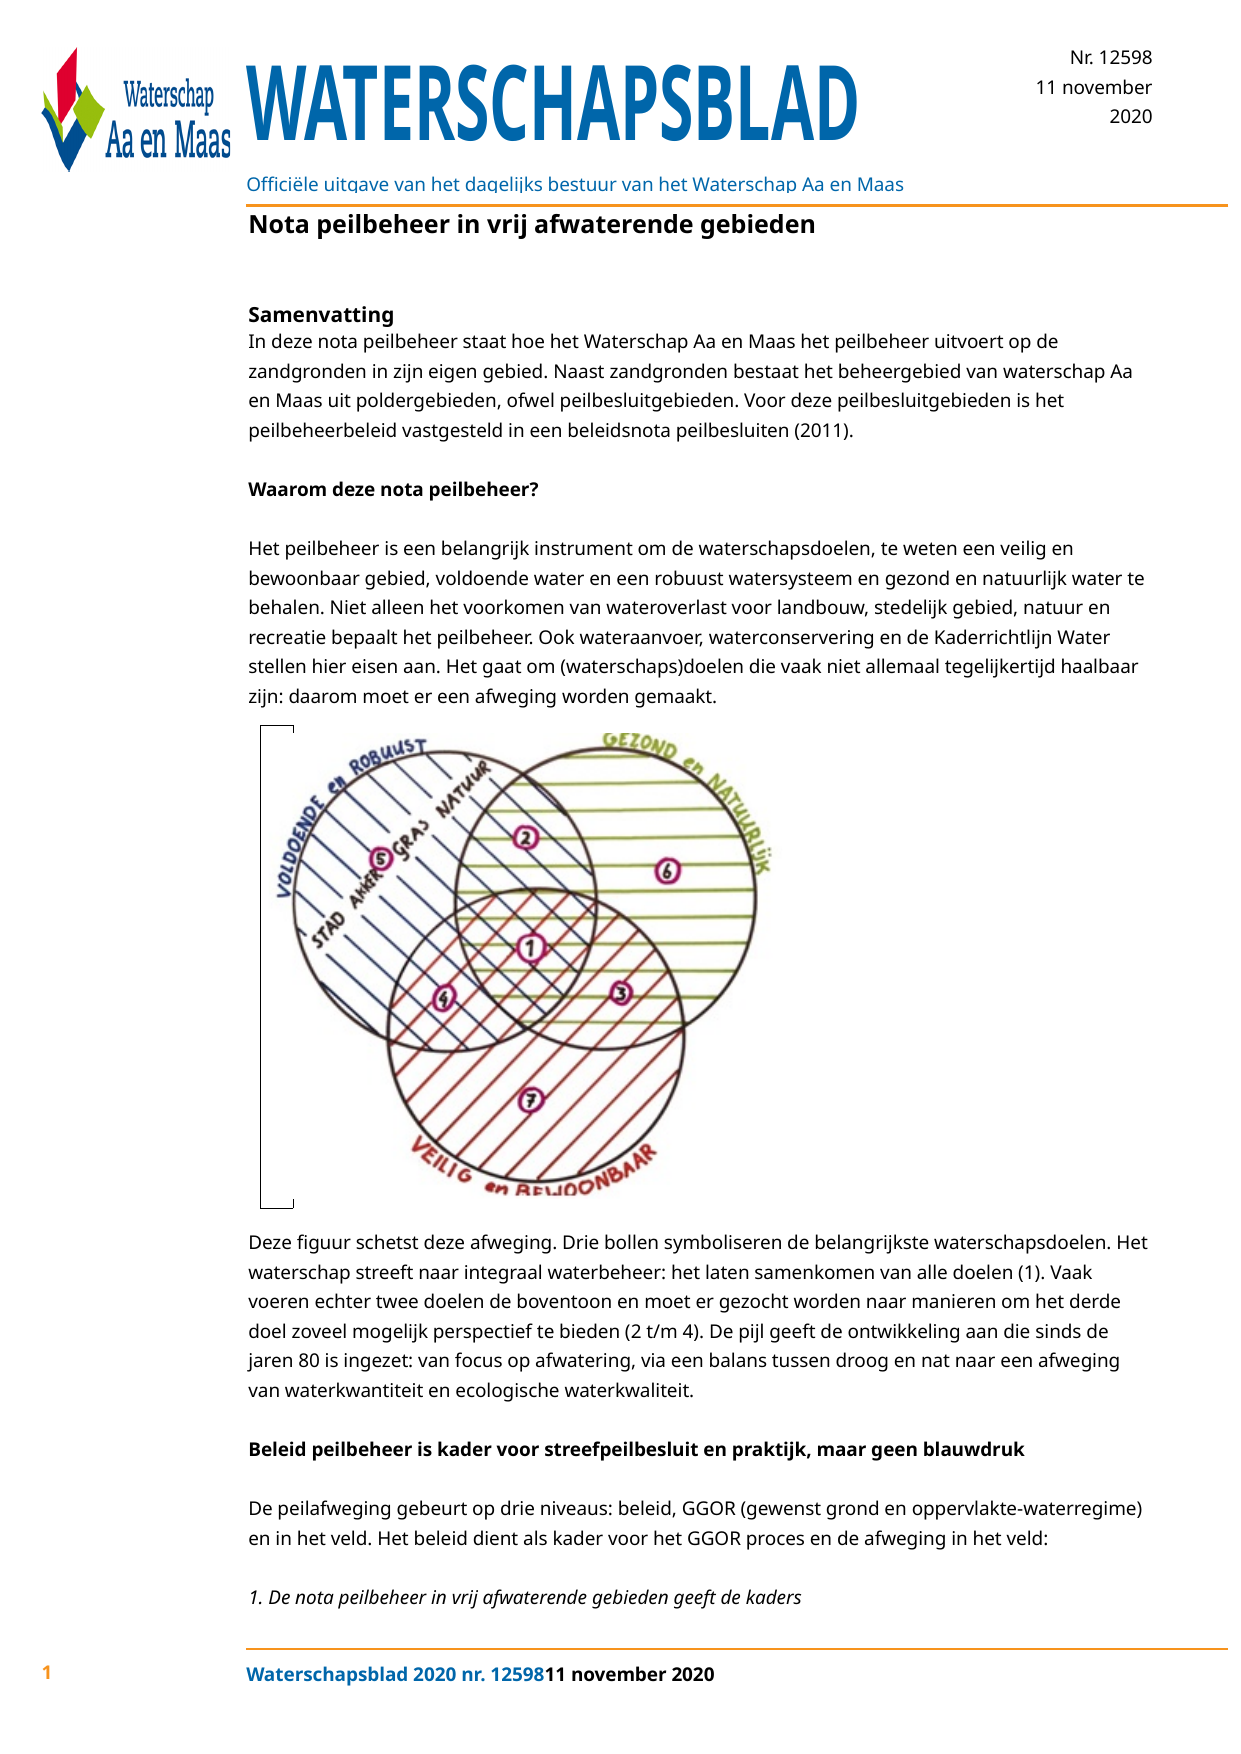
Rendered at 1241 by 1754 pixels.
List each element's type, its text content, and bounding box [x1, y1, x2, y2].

text Het peilbeheer is een belangrijk instrument om de waterschapsdoelen, te weten een veilig en bewoonbaar gebied, voldoende water en een robuust watersysteem en gezond en natuurlijk water te behalen. Niet alleen het voorkomen van wateroverlast voor landbouw, stedelijk gebied, natuur en recreatie bepaalt het peilbeheer. Ook wateraanvoer, waterconservering en de Kaderrichtlijn Water stellen hier eisen aan. Het gaat om (waterschaps)doelen die vaak niet allemaal tegelijkertijd haalbaar zijn: daarom moet er een afweging worden gemaakt. [248, 535, 1152, 709]
text Nota peilbeheer in vrij afwaterende gebieden [248, 207, 1152, 241]
text 1. De nota peilbeheer in vrij afwaterende gebieden geeft de kaders [248, 1584, 1152, 1610]
text Samenvatting [248, 300, 1152, 328]
text De peilafweging gebeurt op drie niveaus: beleid, GGOR (gewenst grond en oppervlakte-waterregime) en in het veld. Het beleid dient als kader voor het GGOR proces en de afweging in het veld: [248, 1496, 1152, 1551]
text Deze figuur schetst deze afweging. Drie bollen symboliseren de belangrijkste waterschapsdoelen. Het waterschap streeft naar integraal waterbeheer: het laten samenkomen van alle doelen (1). Vaak voeren echter twee doelen de boventoon en moet er gezocht worden naar manieren om het derde doel zoveel mogelijk perspectief te bieden (2 t/m 4). De pijl geeft de ontwikkeling aan die sinds de jaren 80 is ingezet: van focus op afwatering, via een balans tussen droog en nat naar een afweging van waterkwantiteit en ecologische waterkwaliteit. [248, 1229, 1152, 1403]
picture [268, 733, 783, 1199]
text Beleid peilbeheer is kader voor streefpeilbesluit en praktijk, maar geen blauwdruk [248, 1436, 1152, 1462]
picture [41, 47, 231, 172]
text Waarom deze nota peilbeheer? [248, 476, 1152, 502]
text In deze nota peilbeheer staat hoe het Waterschap Aa en Maas het peilbeheer uitvoert op de zandgronden in zijn eigen gebied. Naast zandgronden bestaat het beheergebied van waterschap Aa en Maas uit poldergebieden, ofwel peilbesluitgebieden. Voor deze peilbesluitgebieden is het peilbeheerbeleid vastgesteld in een beleidsnota peilbesluiten (2011). [248, 328, 1152, 443]
